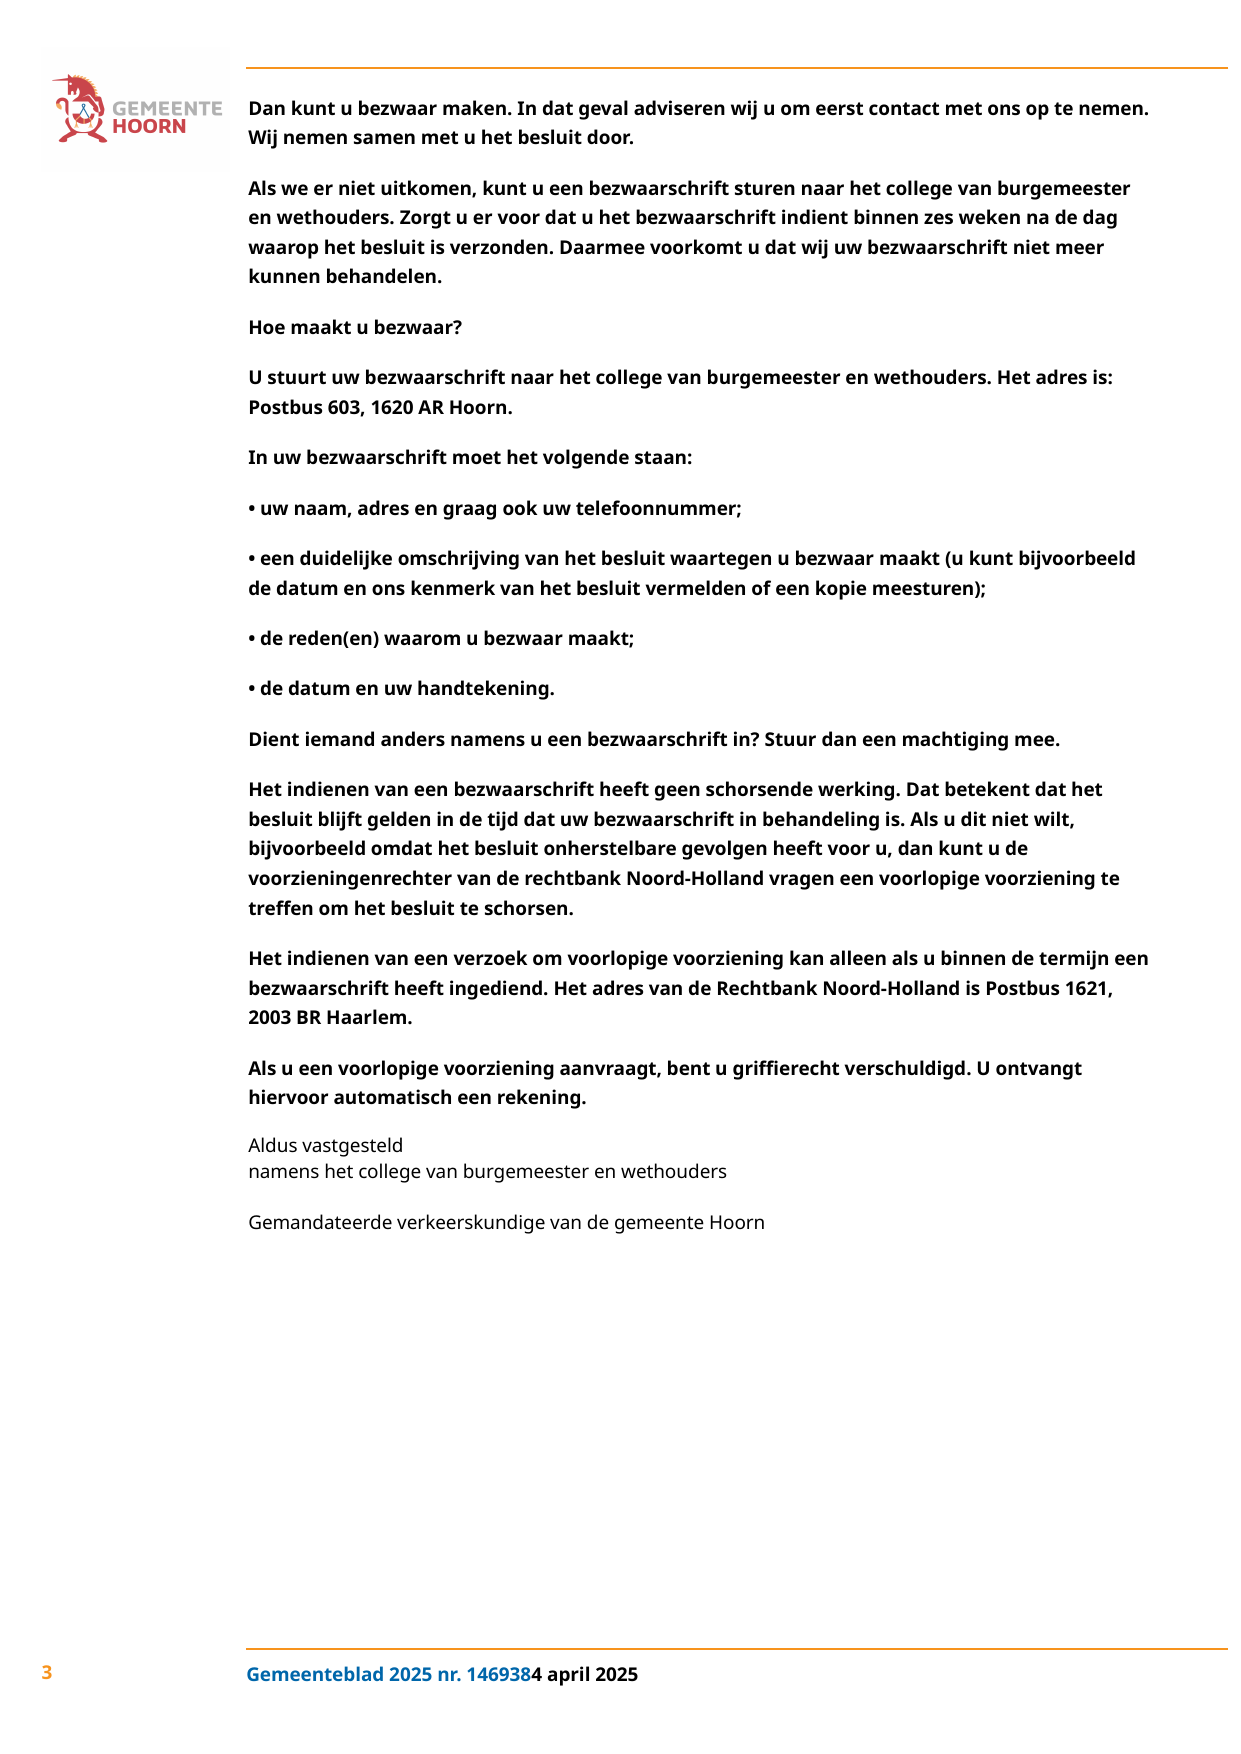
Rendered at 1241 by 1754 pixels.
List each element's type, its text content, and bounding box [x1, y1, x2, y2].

text Het indienen van een verzoek om voorlopige voorziening kan alleen als u binnen de termijn een bezwaarschrift heeft ingediend. Het adres van de Rechtbank Noord-Holland is Postbus 1621, 2003 BR Haarlem. [248, 945, 1152, 1030]
text • de reden(en) waarom u bezwaar maakt; [248, 625, 1152, 651]
text Hoe maakt u bezwaar? [248, 314, 1152, 340]
text Gemandateerde verkeerskundige van de gemeente Hoorn [248, 1209, 1152, 1235]
text In uw bezwaarschrift moet het volgende staan: [248, 444, 1152, 470]
text U stuurt uw bezwaarschrift naar het college van burgemeester en wethouders. Het adres is: Postbus 603, 1620 AR Hoorn. [248, 364, 1152, 420]
text • de datum en uw handtekening. [248, 676, 1152, 701]
text Het indienen van een bezwaarschrift heeft geen schorsende werking. Dat betekent dat het besluit blijft gelden in de tijd dat uw bezwaarschrift in behandeling is. Als u dit niet wilt, bijvoorbeeld omdat het besluit onherstelbare gevolgen heeft voor u, dan kunt u de voorzieningenrechter van de rechtbank Noord-Holland vragen een voorlopige voorziening te treffen om het besluit te schorsen. [248, 776, 1152, 921]
picture [41, 47, 231, 172]
text • uw naam, adres en graag ook uw telefoonnummer; [248, 495, 1152, 521]
text Dient iemand anders namens u een bezwaarschrift in? Stuur dan een machtiging mee. [248, 726, 1152, 752]
text Aldus vastgesteld [248, 1132, 1152, 1158]
text Dan kunt u bezwaar maken. In dat geval adviseren wij u om eerst contact met ons op te nemen. Wij nemen samen met u het besluit door. [248, 95, 1152, 150]
text Als u een voorlopige voorziening aanvraagt, bent u griffierecht verschuldigd. U ontvangt hiervoor automatisch een rekening. [248, 1055, 1152, 1110]
text namens het college van burgemeester en wethouders [248, 1158, 1152, 1184]
text • een duidelijke omschrijving van het besluit waartegen u bezwaar maakt (u kunt bijvoorbeeld de datum en ons kenmerk van het besluit vermelden of een kopie meesturen); [248, 545, 1152, 601]
text Als we er niet uitkomen, kunt u een bezwaarschrift sturen naar het college van burgemeester en wethouders. Zorgt u er voor dat u het bezwaarschrift indient binnen zes weken na de dag waarop het besluit is verzonden. Daarmee voorkomt u dat wij uw bezwaarschrift niet meer kunnen behandelen. [248, 175, 1152, 289]
